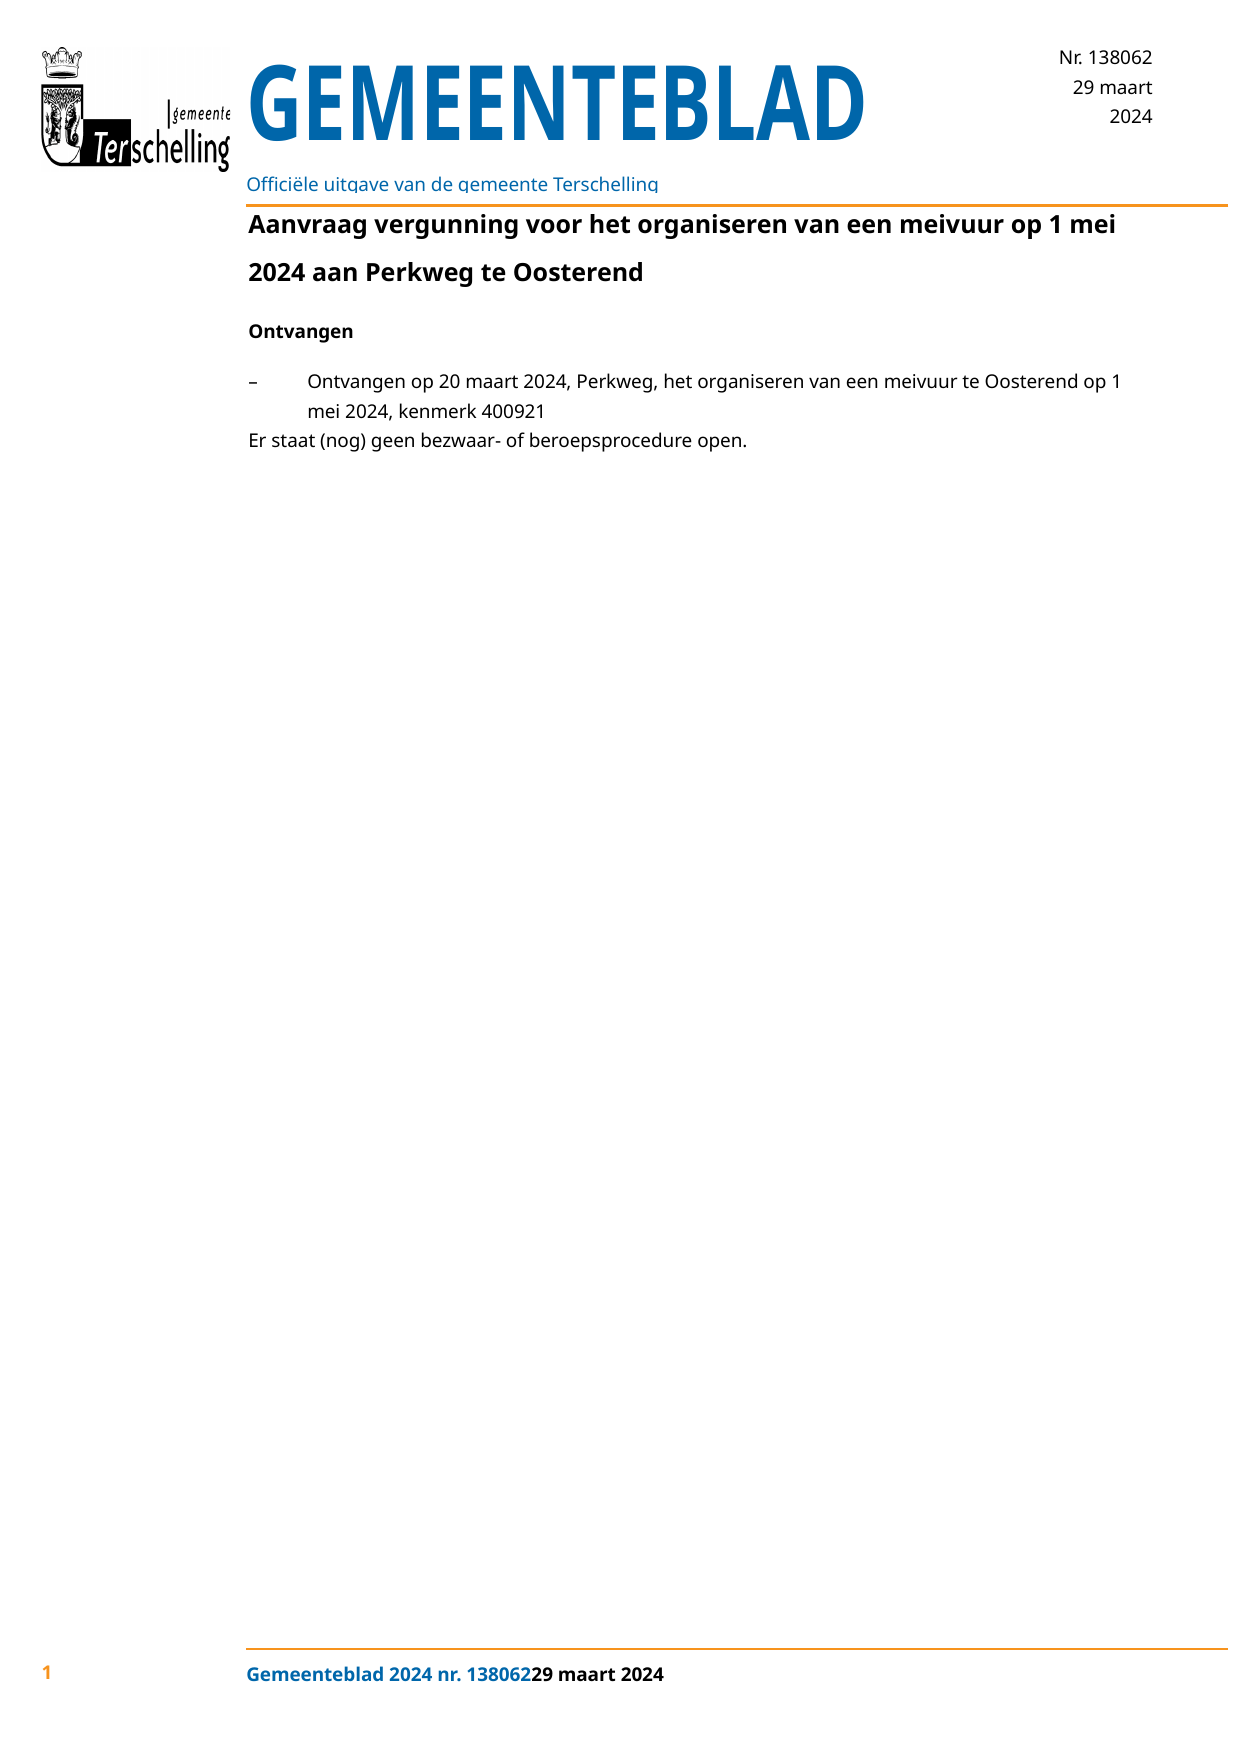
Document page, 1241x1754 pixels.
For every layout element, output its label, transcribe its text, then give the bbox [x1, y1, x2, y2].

text Aanvraag vergunning voor het organiseren van een meivuur op 1 mei 2024 aan Perkweg te Oosterend [248, 207, 1152, 288]
picture [41, 47, 231, 172]
list Ontvangen op 20 maart 2024, Perkweg, het organiseren van een meivuur te Oosterend op 1 mei 2024, kenmerk 400921 [248, 368, 1152, 424]
text Ontvangen [248, 318, 1152, 344]
text Er staat (nog) geen bezwaar- of beroepsprocedure open. [248, 427, 1152, 453]
